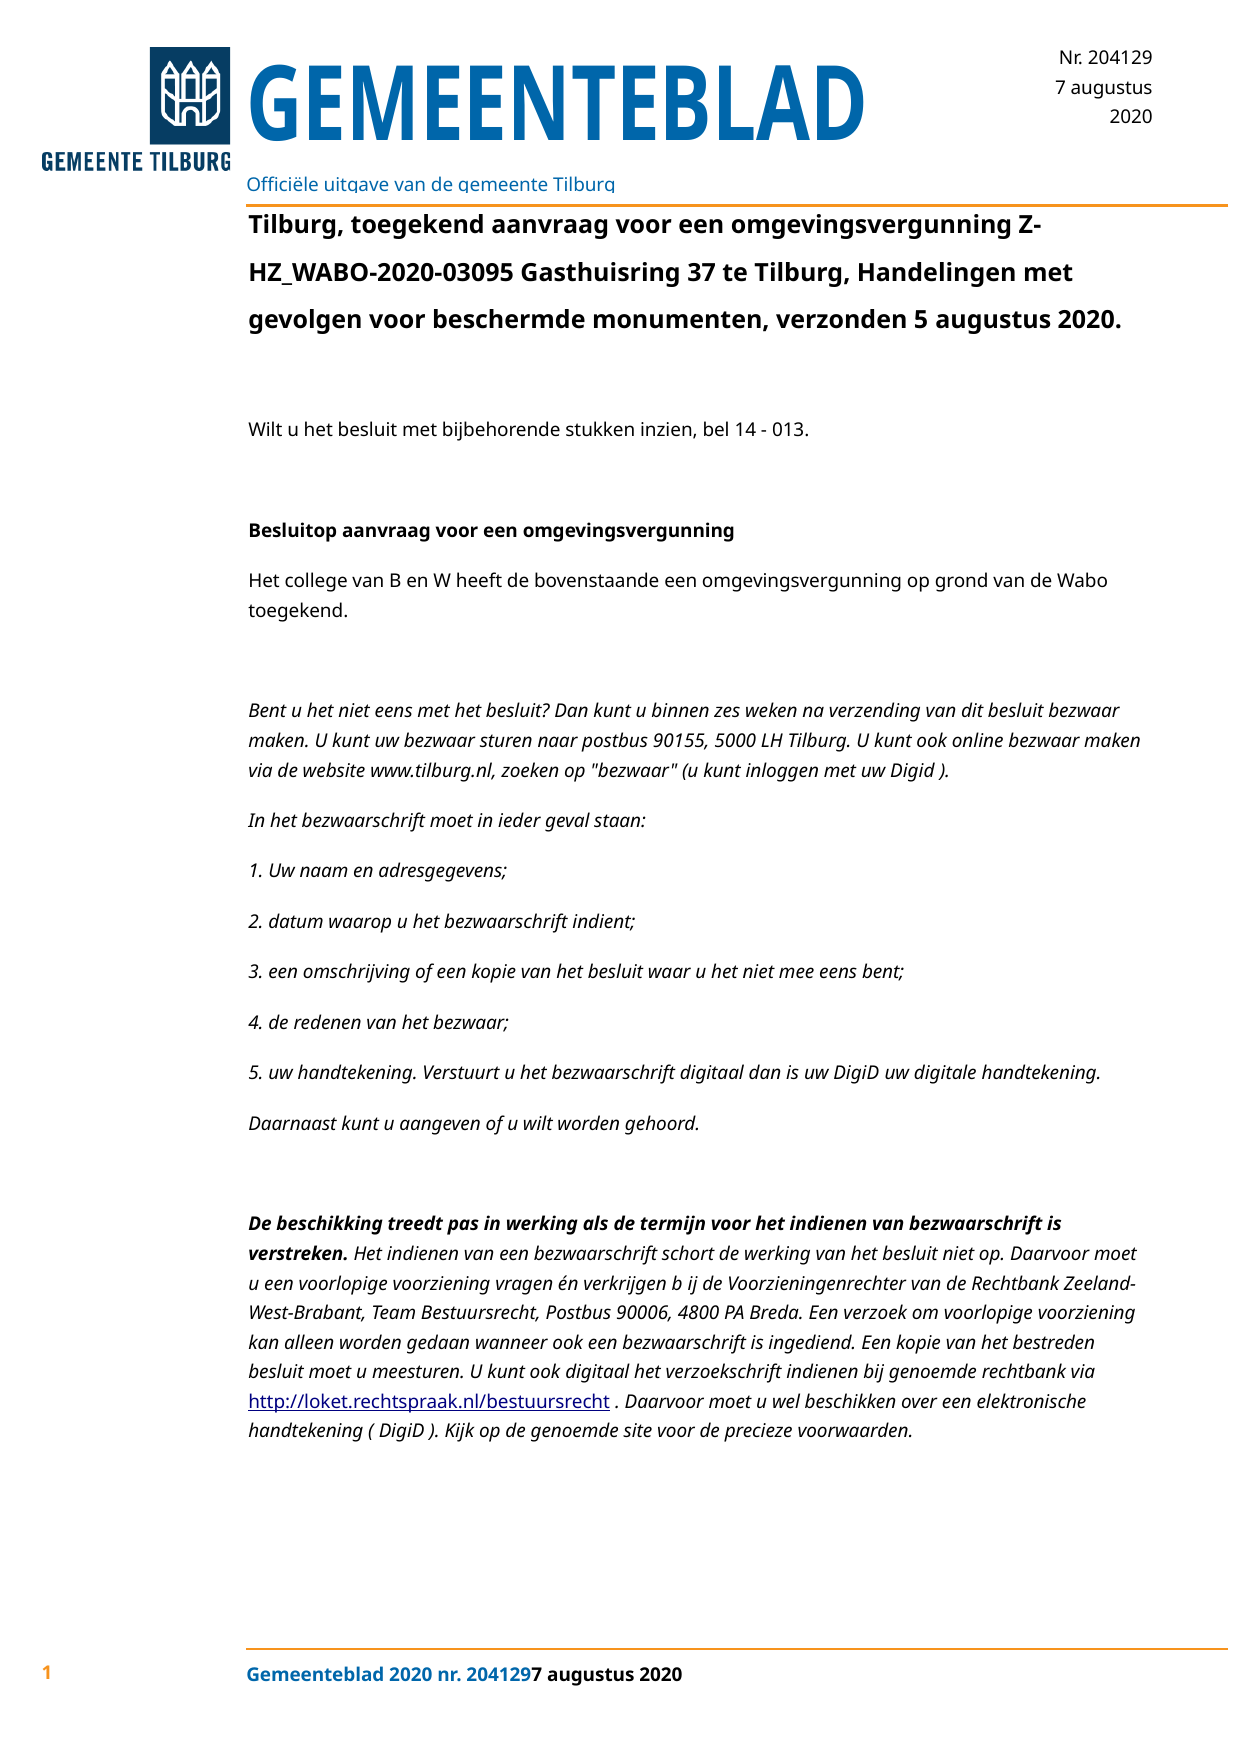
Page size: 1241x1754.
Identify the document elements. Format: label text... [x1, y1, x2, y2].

text Bent u het niet eens met het besluit? Dan kunt u binnen zes weken na verzending van dit besluit bezwaar maken. U kunt uw bezwaar sturen naar postbus 90155, 5000 LH Tilburg. U kunt ook online bezwaar maken via de website www.tilburg.nl, zoeken op "bezwaar" (u kunt inloggen met uw Digid ). [248, 698, 1152, 782]
text In het bezwaarschrift moet in ieder geval staan: [248, 807, 1152, 833]
text De beschikking treedt pas in werking als de termijn voor het indienen van bezwaarschrift is verstreken. Het indienen van een bezwaarschrift schort de werking van het besluit niet op. Daarvoor moet u een voorlopige voorziening vragen én verkrijgen b ij de Voorzieningenrechter van de Rechtbank Zeeland-West-Brabant, Team Bestuursrecht, Postbus 90006, 4800 PA Breda. Een verzoek om voorlopige voorziening kan alleen worden gedaan wanneer ook een bezwaarschrift is ingediend. Een kopie van het bestreden besluit moet u meesturen. U kunt ook digitaal het verzoekschrift indienen bij genoemde rechtbank via http://loket.rechtspraak.nl/bestuursrecht . Daarvoor moet u wel beschikken over een elektronische handtekening ( DigiD ). Kijk op de genoemde site voor de precieze voorwaarden. [248, 1211, 1152, 1443]
picture [41, 47, 231, 172]
text Besluitop aanvraag voor een omgevingsvergunning [248, 517, 1152, 542]
text Tilburg, toegekend aanvraag voor een omgevingsvergunning Z-HZ_WABO-2020-03095 Gasthuisring 37 te Tilburg, Handelingen met gevolgen voor beschermde monumenten, verzonden 5 augustus 2020. [248, 207, 1152, 336]
text Het college van B en W heeft de bovenstaande een omgevingsvergunning op grond van de Wabo toegekend. [248, 567, 1152, 622]
text 3. een omschrijving of een kopie van het besluit waar u het niet mee eens bent; [248, 958, 1152, 984]
text 4. de redenen van het bezwaar; [248, 1009, 1152, 1034]
text 5. uw handtekening. Verstuurt u het bezwaarschrift digitaal dan is uw DigiD uw digitale handtekening. [248, 1059, 1152, 1085]
text 2. datum waarop u het bezwaarschrift indient; [248, 908, 1152, 934]
text Daarnaast kunt u aangeven of u wilt worden gehoord. [248, 1110, 1152, 1135]
text 1. Uw naam en adresgegevens; [248, 858, 1152, 883]
text Wilt u het besluit met bijbehorende stukken inzien, bel 14 - 013. [248, 416, 1152, 442]
